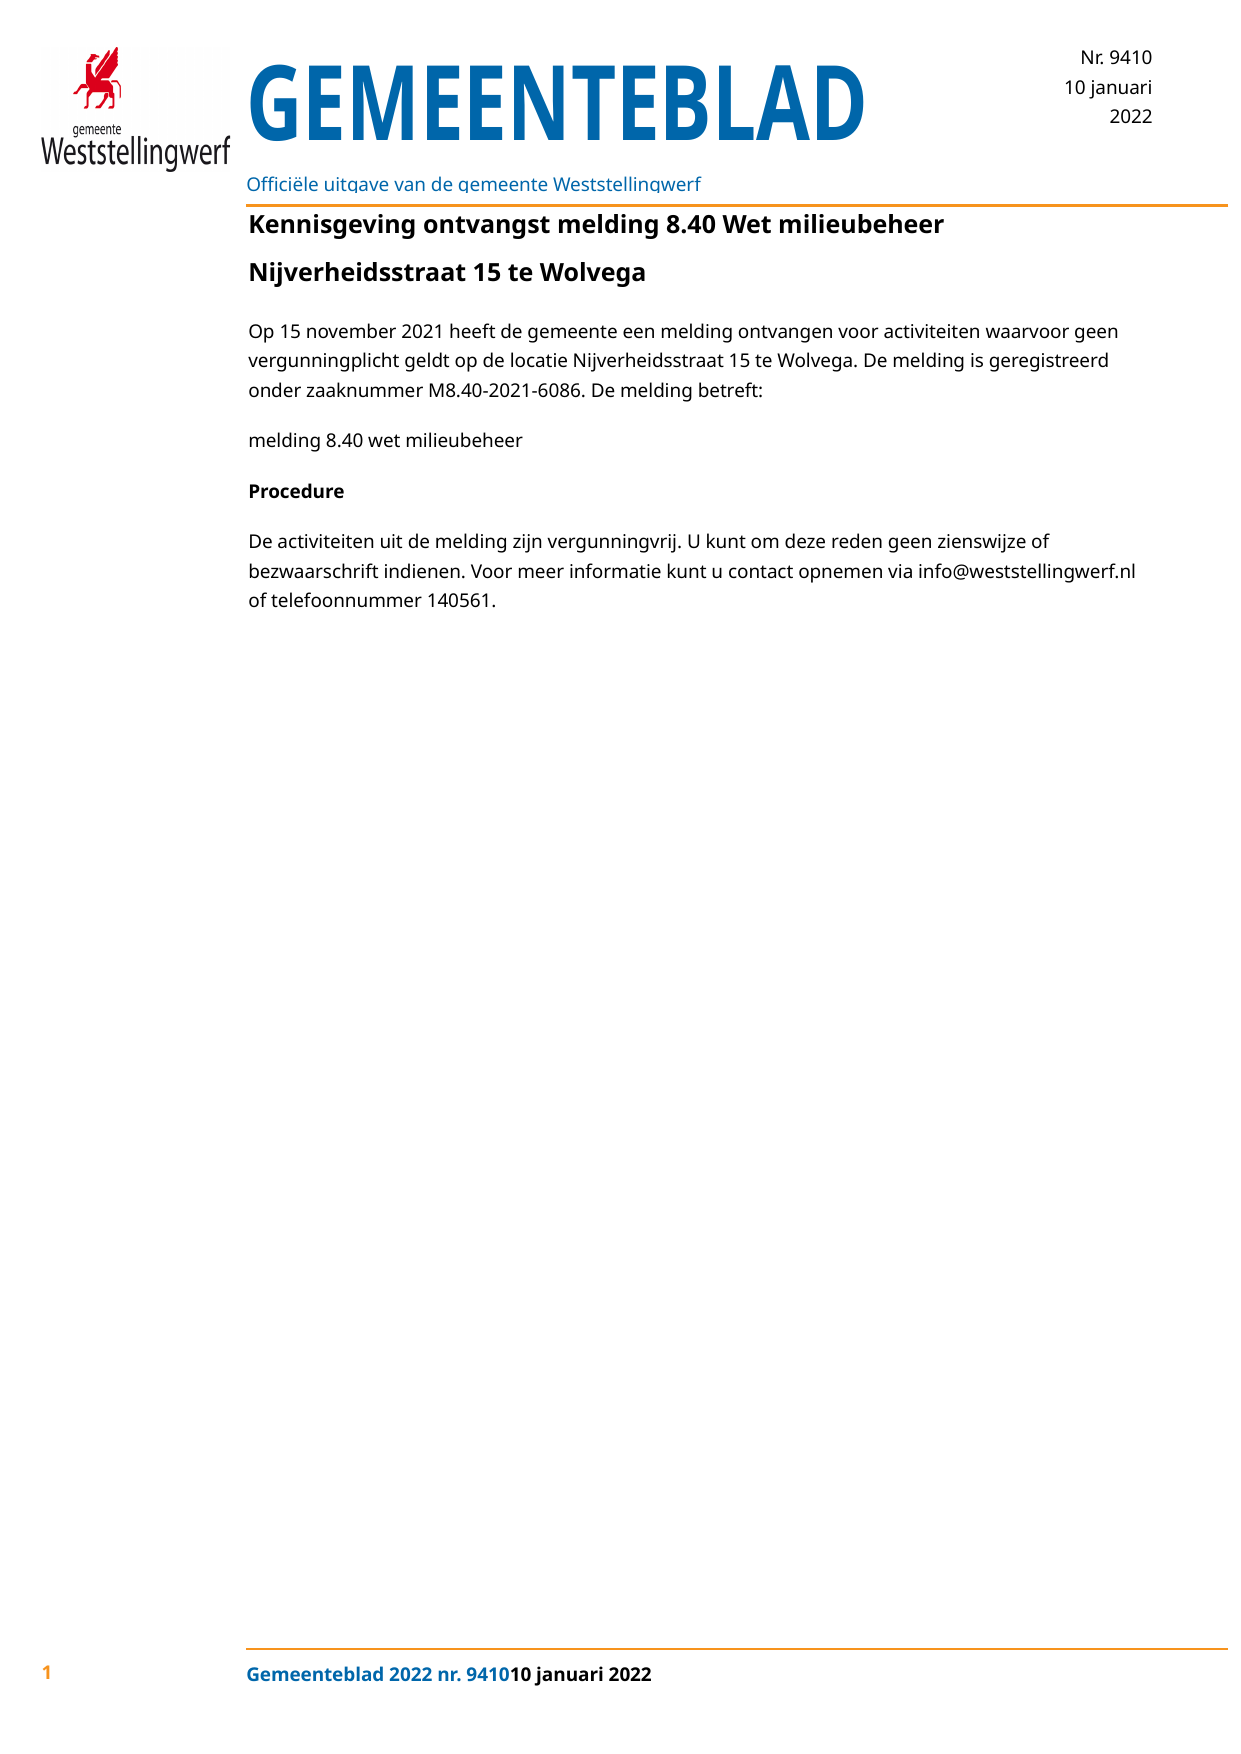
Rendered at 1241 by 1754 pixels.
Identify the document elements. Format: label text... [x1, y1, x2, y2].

text Op 15 november 2021 heeft de gemeente een melding ontvangen voor activiteiten waarvoor geen vergunningplicht geldt op de locatie Nijverheidsstraat 15 te Wolvega. De melding is geregistreerd onder zaaknummer M8.40-2021-6086. De melding betreft: [248, 318, 1152, 403]
text melding 8.40 wet milieubeheer [248, 427, 1152, 453]
text Kennisgeving ontvangst melding 8.40 Wet milieubeheer Nijverheidsstraat 15 te Wolvega [248, 207, 1152, 288]
text Procedure [248, 478, 1152, 504]
text De activiteiten uit de melding zijn vergunningvrij. U kunt om deze reden geen zienswijze of bezwaarschrift indienen. Voor meer informatie kunt u contact opnemen via info@weststellingwerf.nl of telefoonnummer 140561. [248, 528, 1152, 613]
picture [41, 47, 231, 172]
